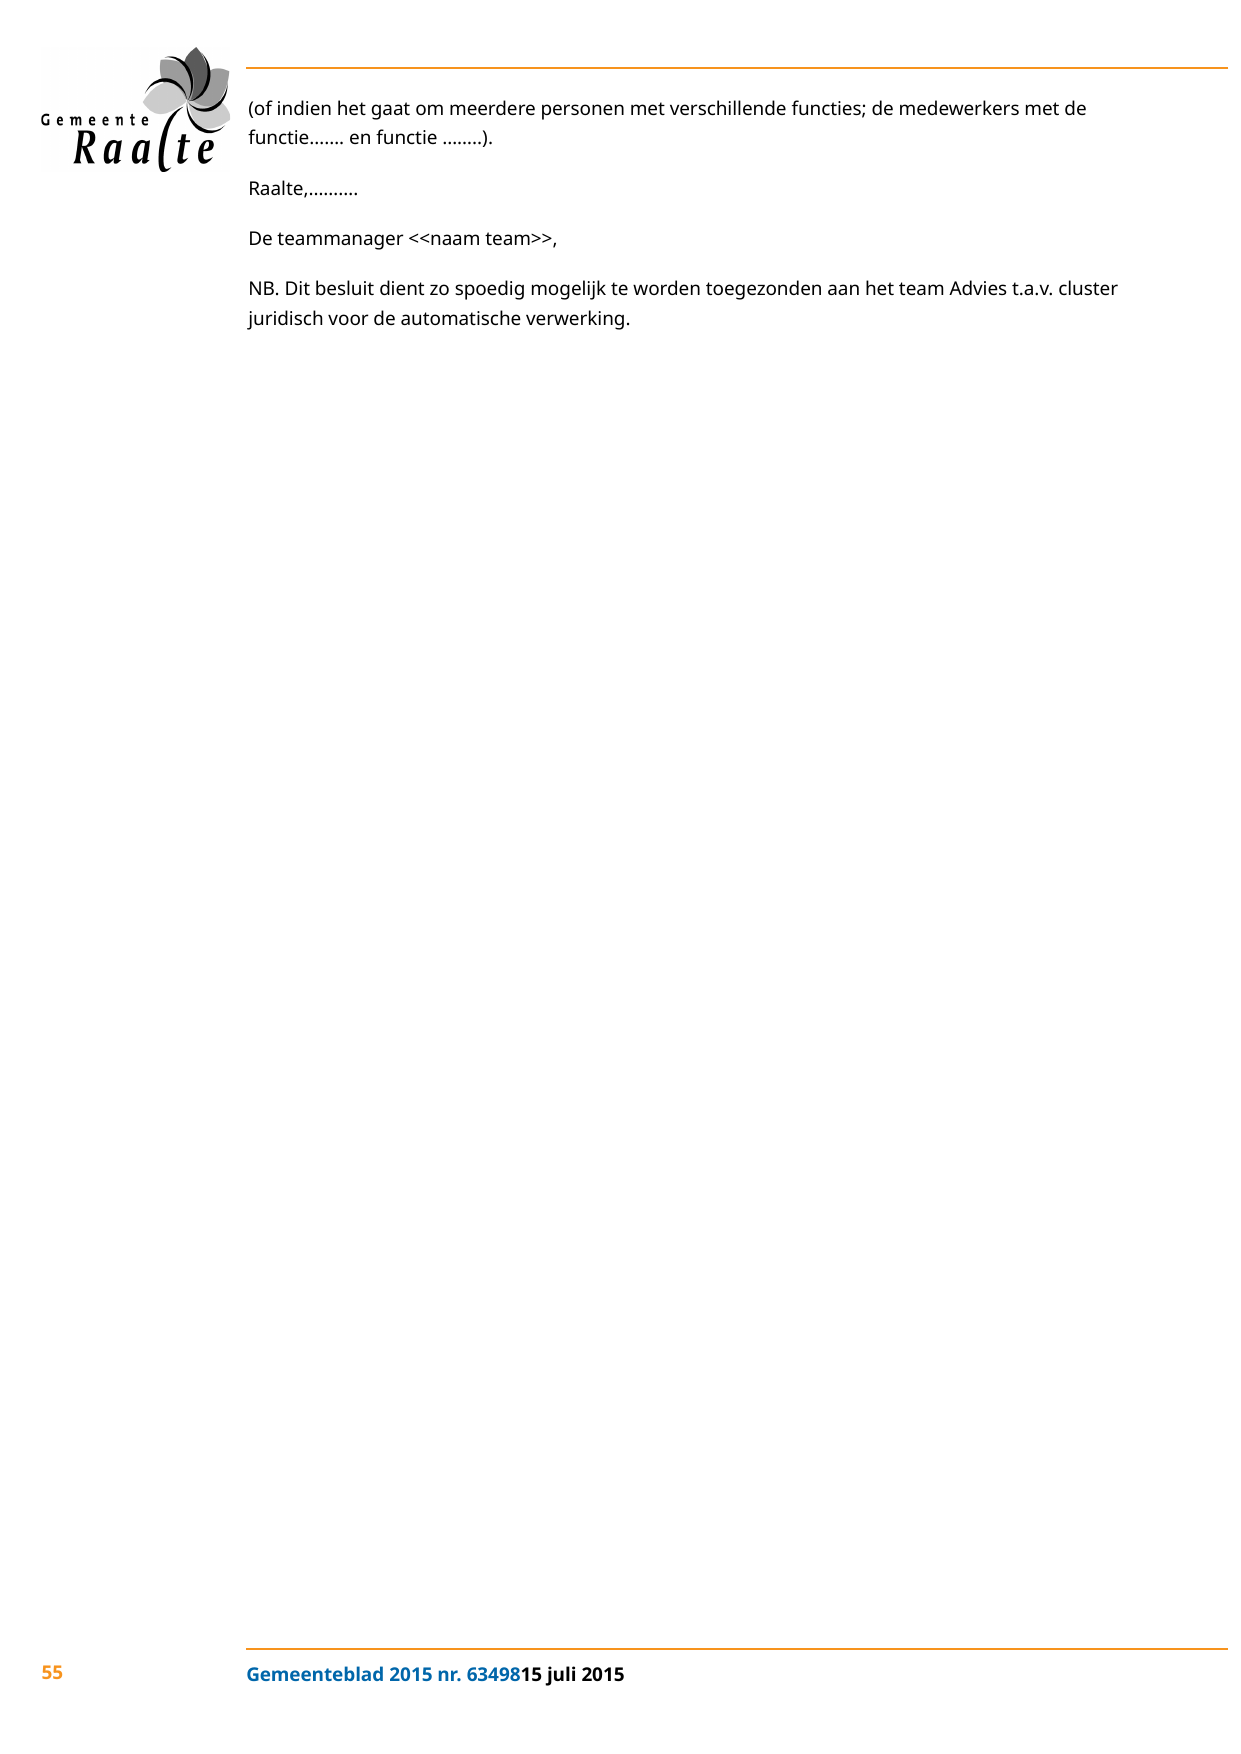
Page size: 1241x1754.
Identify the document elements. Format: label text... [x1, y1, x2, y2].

text (of indien het gaat om meerdere personen met verschillende functies; de medewerkers met de functie……. en functie ……..). [248, 95, 1152, 150]
text NB. Dit besluit dient zo spoedig mogelijk te worden toegezonden aan het team Advies t.a.v. cluster juridisch voor de automatische verwerking. [248, 276, 1152, 331]
text Raalte,………. [248, 175, 1152, 201]
text De teammanager <<naam team>>, [248, 225, 1152, 251]
picture [41, 47, 231, 172]
